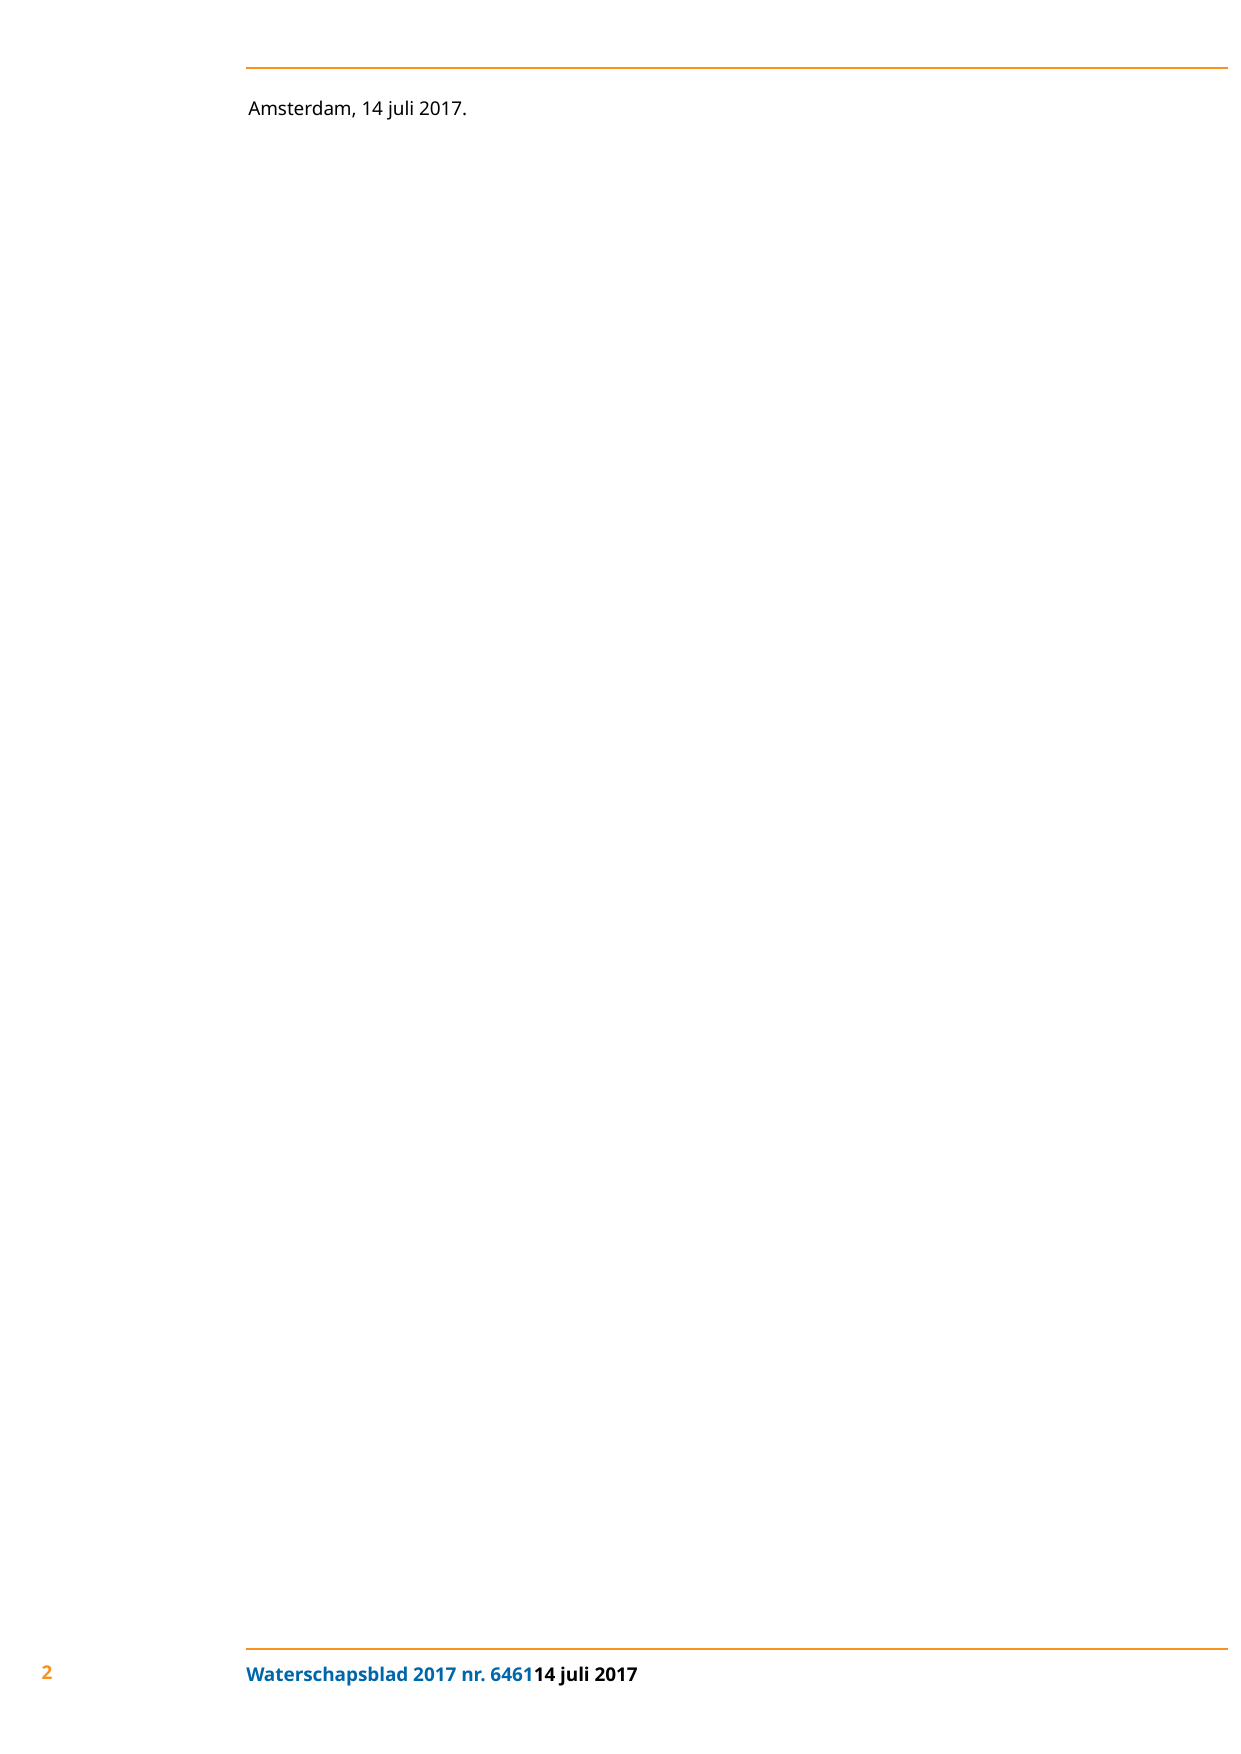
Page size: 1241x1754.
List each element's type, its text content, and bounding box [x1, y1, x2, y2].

picture [41, 47, 231, 172]
text Amsterdam, 14 juli 2017. [248, 95, 1152, 121]
